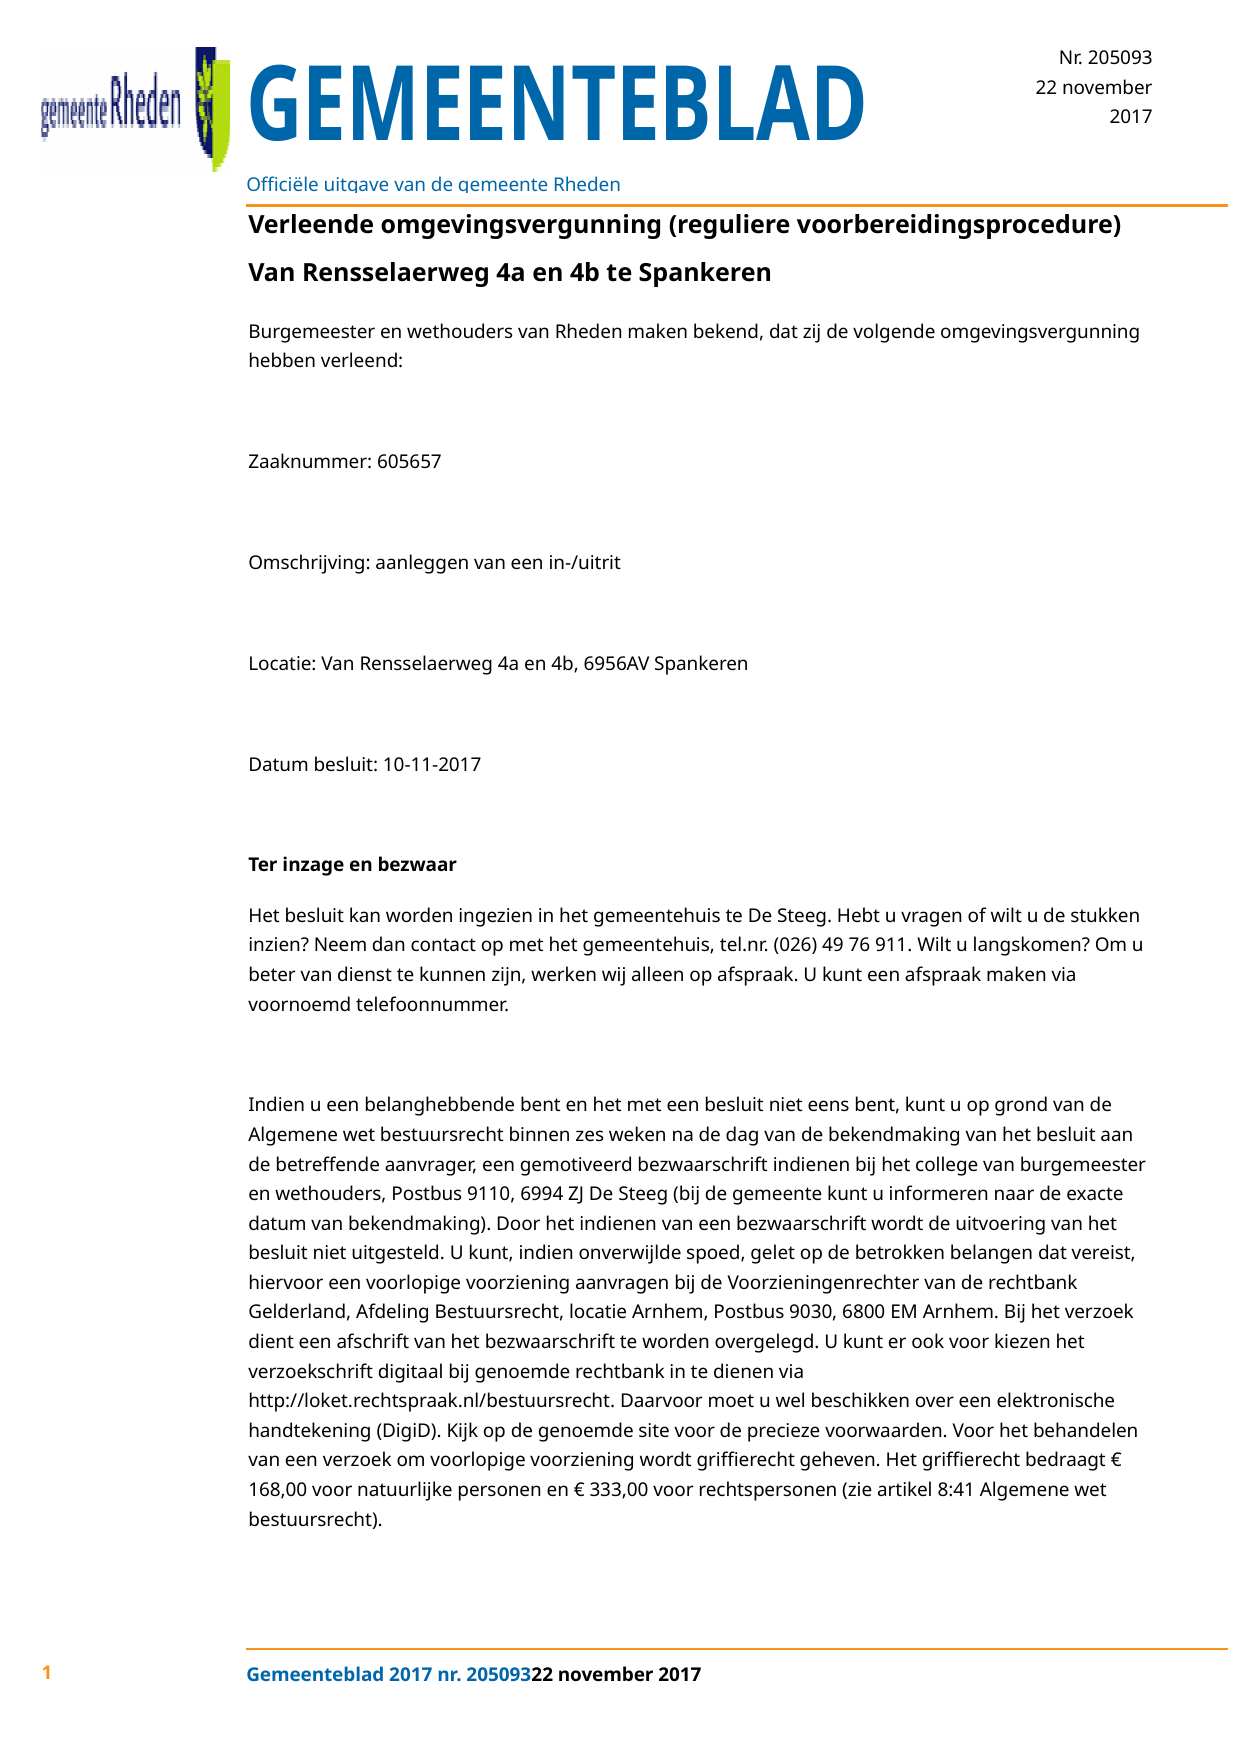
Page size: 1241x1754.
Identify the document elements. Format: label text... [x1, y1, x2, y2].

text Verleende omgevingsvergunning (reguliere voorbereidingsprocedure) Van Rensselaerweg 4a en 4b te Spankeren [248, 207, 1152, 288]
text Het besluit kan worden ingezien in het gemeentehuis te De Steeg. Hebt u vragen of wilt u de stukken inzien? Neem dan contact op met het gemeentehuis, tel.nr. (026) 49 76 911. Wilt u langskomen? Om u beter van dienst te kunnen zijn, werken wij alleen op afspraak. U kunt een afspraak maken via voornoemd telefoonnummer. [248, 902, 1152, 1017]
text Indien u een belanghebbende bent en het met een besluit niet eens bent, kunt u op grond van de Algemene wet bestuursrecht binnen zes weken na de dag van de bekendmaking van het besluit aan de betreffende aanvrager, een gemotiveerd bezwaarschrift indienen bij het college van burgemeester en wethouders, Postbus 9110, 6994 ZJ De Steeg (bij de gemeente kunt u informeren naar de exacte datum van bekendmaking). Door het indienen van een bezwaarschrift wordt de uitvoering van het besluit niet uitgesteld. U kunt, indien onverwijlde spoed, gelet op de betrokken belangen dat vereist, hiervoor een voorlopige voorziening aanvragen bij de Voorzieningenrechter van de rechtbank Gelderland, Afdeling Bestuursrecht, locatie Arnhem, Postbus 9030, 6800 EM Arnhem. Bij het verzoek dient een afschrift van het bezwaarschrift te worden overgelegd. U kunt er ook voor kiezen het verzoekschrift digitaal bij genoemde rechtbank in te dienen via http://loket.rechtspraak.nl/bestuursrecht. Daarvoor moet u wel beschikken over een elektronische handtekening (DigiD). Kijk op de genoemde site voor de precieze voorwaarden. Voor het behandelen van een verzoek om voorlopige voorziening wordt griffierecht geheven. Het griffierecht bedraagt € 168,00 voor natuurlijke personen en € 333,00 voor rechtspersonen (zie artikel 8:41 Algemene wet bestuursrecht). [248, 1092, 1152, 1532]
picture [41, 47, 231, 172]
text Zaaknummer: 605657 [248, 448, 1152, 474]
text Ter inzage en bezwaar [248, 852, 1152, 877]
text Omschrijving: aanleggen van een in-/uitrit [248, 549, 1152, 575]
text Burgemeester en wethouders van Rheden maken bekend, dat zij de volgende omgevingsvergunning hebben verleend: [248, 318, 1152, 373]
text Locatie: Van Rensselaerweg 4a en 4b, 6956AV Spankeren [248, 650, 1152, 676]
text Datum besluit: 10-11-2017 [248, 751, 1152, 777]
